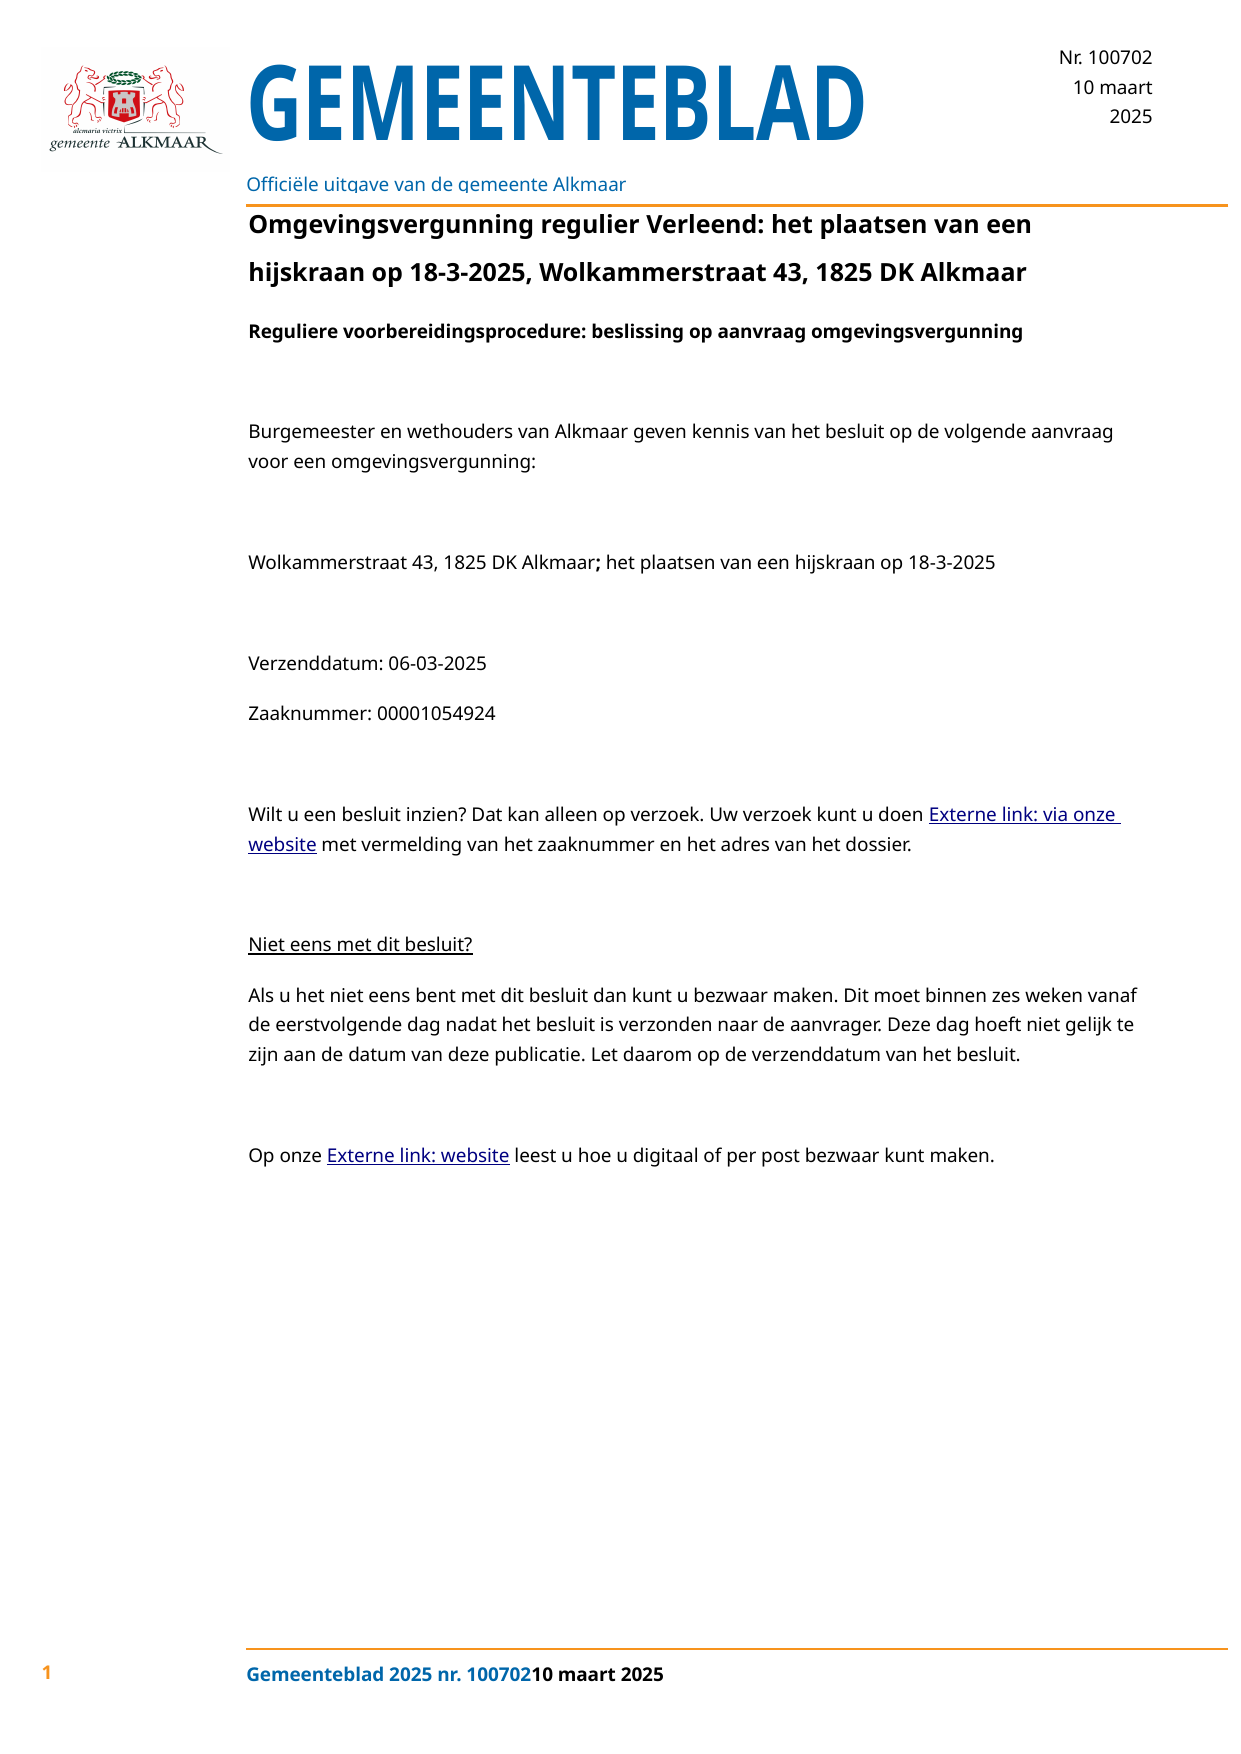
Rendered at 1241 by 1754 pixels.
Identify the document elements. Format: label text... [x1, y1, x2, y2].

text Zaaknummer: 00001054924 [248, 700, 1152, 726]
picture [41, 47, 231, 172]
text Omgevingsvergunning regulier Verleend: het plaatsen van een hijskraan op 18-3-2025, Wolkammerstraat 43, 1825 DK Alkmaar [248, 207, 1152, 288]
text Wolkammerstraat 43, 1825 DK Alkmaar; het plaatsen van een hijskraan op 18-3-2025 [248, 549, 1152, 575]
text Niet eens met dit besluit? [248, 932, 1152, 957]
text Reguliere voorbereidingsprocedure: beslissing op aanvraag omgevingsvergunning [248, 318, 1152, 344]
text Verzenddatum: 06-03-2025 [248, 650, 1152, 676]
text Als u het niet eens bent met dit besluit dan kunt u bezwaar maken. Dit moet binnen zes weken vanaf de eerstvolgende dag nadat het besluit is verzonden naar de aanvrager. Deze dag hoeft niet gelijk te zijn aan de datum van deze publicatie. Let daarom op de verzenddatum van het besluit. [248, 982, 1152, 1067]
text Wilt u een besluit inzien? Dat kan alleen op verzoek. Uw verzoek kunt u doen Externe link: via onze website met vermelding van het zaaknummer en het adres van het dossier. [248, 801, 1152, 857]
text Op onze Externe link: website leest u hoe u digitaal of per post bezwaar kunt maken. [248, 1142, 1152, 1168]
text Burgemeester en wethouders van Alkmaar geven kennis van het besluit op de volgende aanvraag voor een omgevingsvergunning: [248, 419, 1152, 474]
